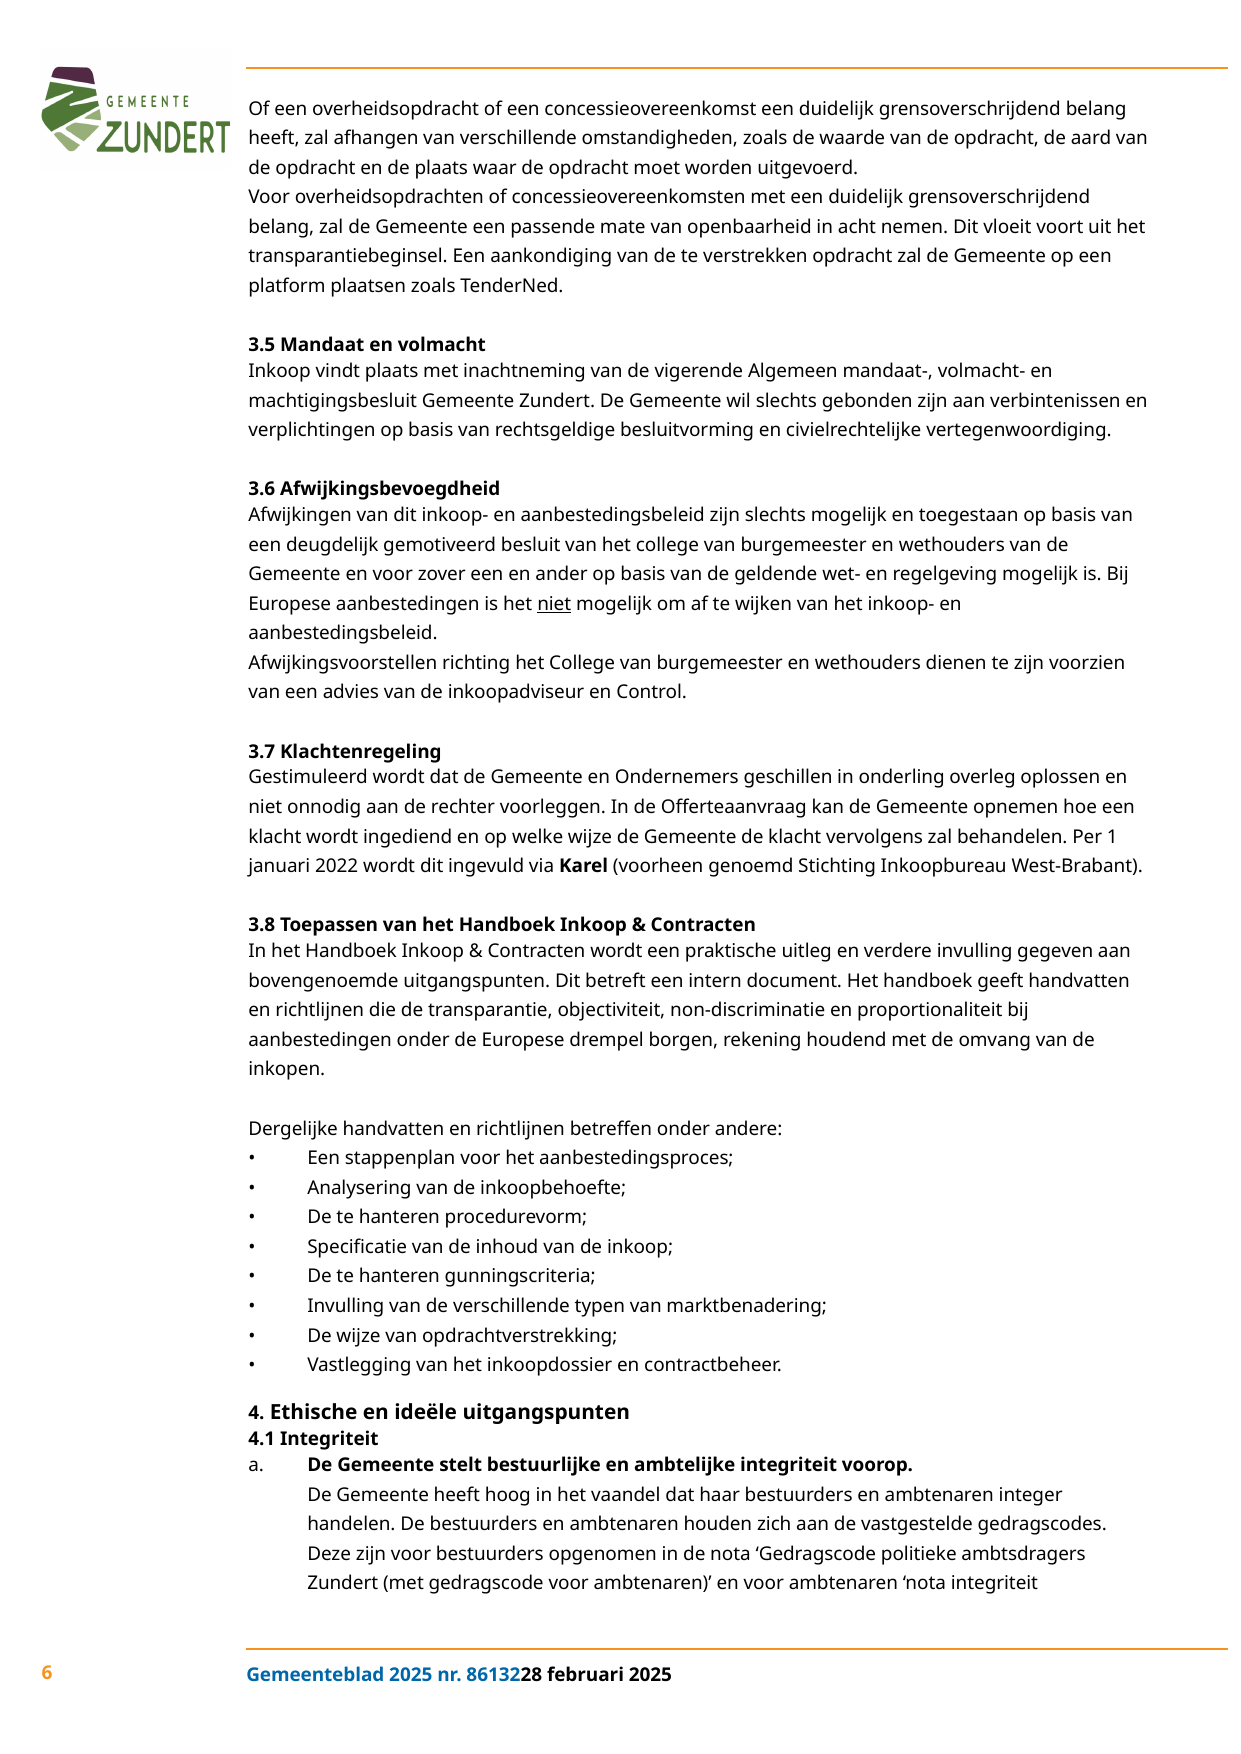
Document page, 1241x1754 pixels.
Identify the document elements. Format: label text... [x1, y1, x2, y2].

picture [41, 47, 231, 172]
text Voor overheidsopdrachten of concessieovereenkomsten met een duidelijk grensoverschrijdend belang, zal de Gemeente een passende mate van openbaarheid in acht nemen. Dit vloeit voort uit het transparantiebeginsel. Een aankondiging van de te verstrekken opdracht zal de Gemeente op een platform plaatsen zoals TenderNed. [248, 183, 1152, 298]
list Deze zijn voor bestuurders opgenomen in de nota ‘Gedragscode politieke ambtsdragers Zundert (met gedragscode voor ambtenaren)’ en voor ambtenaren ‘nota integriteit [248, 1540, 1152, 1595]
text 4.1 Integriteit [248, 1426, 1152, 1451]
list De te hanteren procedurevorm; [248, 1203, 1152, 1229]
list De Gemeente heeft hoog in het vaandel dat haar bestuurders en ambtenaren integer handelen. De bestuurders en ambtenaren houden zich aan de vastgestelde gedragscodes. [248, 1481, 1152, 1536]
text Afwijkingsvoorstellen richting het College van burgemeester en wethouders dienen te zijn voorzien van een advies van de inkoopadviseur en Control. [248, 649, 1152, 704]
text Of een overheidsopdracht of een concessieovereenkomst een duidelijk grensoverschrijdend belang heeft, zal afhangen van verschillende omstandigheden, zoals de waarde van de opdracht, de aard van de opdracht en de plaats waar de opdracht moet worden uitgevoerd. [248, 95, 1152, 180]
text Dergelijke handvatten en richtlijnen betreffen onder andere: [248, 1115, 1152, 1141]
list De Gemeente stelt bestuurlijke en ambtelijke integriteit voorop. [248, 1451, 1152, 1477]
text Afwijkingen van dit inkoop- en aanbestedingsbeleid zijn slechts mogelijk en toegestaan op basis van een deugdelijk gemotiveerd besluit van het college van burgemeester en wethouders van de Gemeente en voor zover een en ander op basis van de geldende wet- en regelgeving mogelijk is. Bij Europese aanbestedingen is het niet mogelijk om af te wijken van het inkoop- en aanbestedingsbeleid. [248, 501, 1152, 645]
text 3.8 Toepassen van het Handboek Inkoop & Contracten [248, 912, 1152, 937]
text 4. Ethische en ideële uitgangspunten [248, 1397, 1152, 1426]
text 3.7 Klachtenregeling [248, 738, 1152, 764]
list Specificatie van de inhoud van de inkoop; [248, 1233, 1152, 1259]
list Analysering van de inkoopbehoefte; [248, 1174, 1152, 1200]
text Inkoop vindt plaats met inachtneming van de vigerende Algemeen mandaat-, volmacht- en machtigingsbesluit Gemeente Zundert. De Gemeente wil slechts gebonden zijn aan verbintenissen en verplichtingen op basis van rechtsgeldige besluitvorming en civielrechtelijke vertegenwoordiging. [248, 357, 1152, 442]
list Vastlegging van het inkoopdossier en contractbeheer. [248, 1351, 1152, 1377]
list Invulling van de verschillende typen van marktbenadering; [248, 1292, 1152, 1318]
text In het Handboek Inkoop & Contracten wordt een praktische uitleg en verdere invulling gegeven aan bovengenoemde uitgangspunten. Dit betreft een intern document. Het handboek geeft handvatten en richtlijnen die de transparantie, objectiviteit, non-discriminatie en proportionaliteit bij aanbestedingen onder de Europese drempel borgen, rekening houdend met de omvang van de inkopen. [248, 937, 1152, 1081]
list Een stappenplan voor het aanbestedingsproces; [248, 1144, 1152, 1170]
list De wijze van opdrachtverstrekking; [248, 1322, 1152, 1348]
text Gestimuleerd wordt dat de Gemeente en Ondernemers geschillen in onderling overleg oplossen en niet onnodig aan de rechter voorleggen. In de Offerteaanvraag kan de Gemeente opnemen hoe een klacht wordt ingediend en op welke wijze de Gemeente de klacht vervolgens zal behandelen. Per 1 januari 2022 wordt dit ingevuld via Karel (voorheen genoemd Stichting Inkoopbureau West-Brabant). [248, 764, 1152, 878]
text 3.5 Mandaat en volmacht [248, 331, 1152, 357]
list De te hanteren gunningscriteria; [248, 1263, 1152, 1288]
text 3.6 Afwijkingsbevoegdheid [248, 476, 1152, 501]
